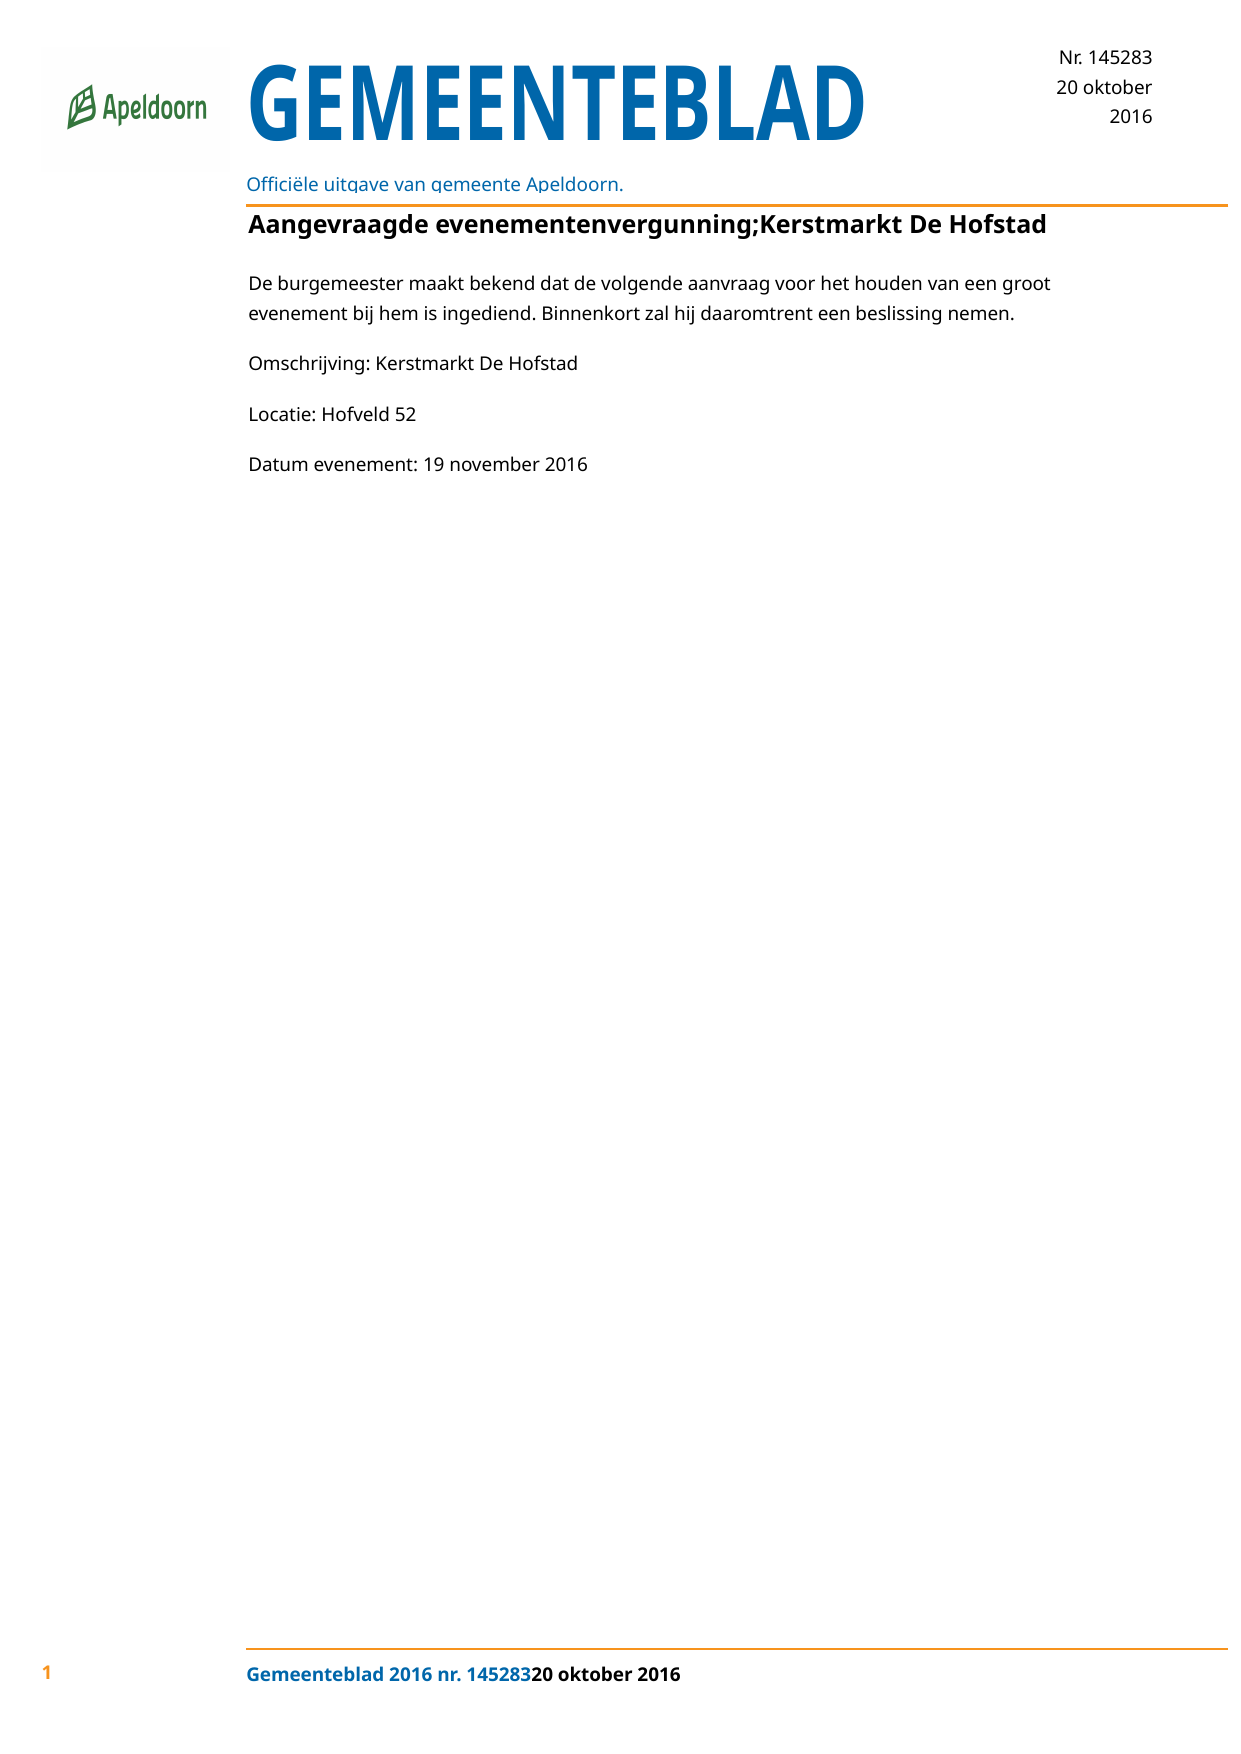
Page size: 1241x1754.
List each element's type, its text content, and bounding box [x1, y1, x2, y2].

text Datum evenement: 19 november 2016 [248, 451, 1152, 477]
text De burgemeester maakt bekend dat de volgende aanvraag voor het houden van een groot evenement bij hem is ingediend. Binnenkort zal hij daaromtrent een beslissing nemen. [248, 270, 1152, 326]
text Omschrijving: Kerstmarkt De Hofstad [248, 350, 1152, 376]
picture [41, 47, 231, 172]
text Locatie: Hofveld 52 [248, 401, 1152, 426]
text Aangevraagde evenementenvergunning;Kerstmarkt De Hofstad [248, 207, 1152, 241]
